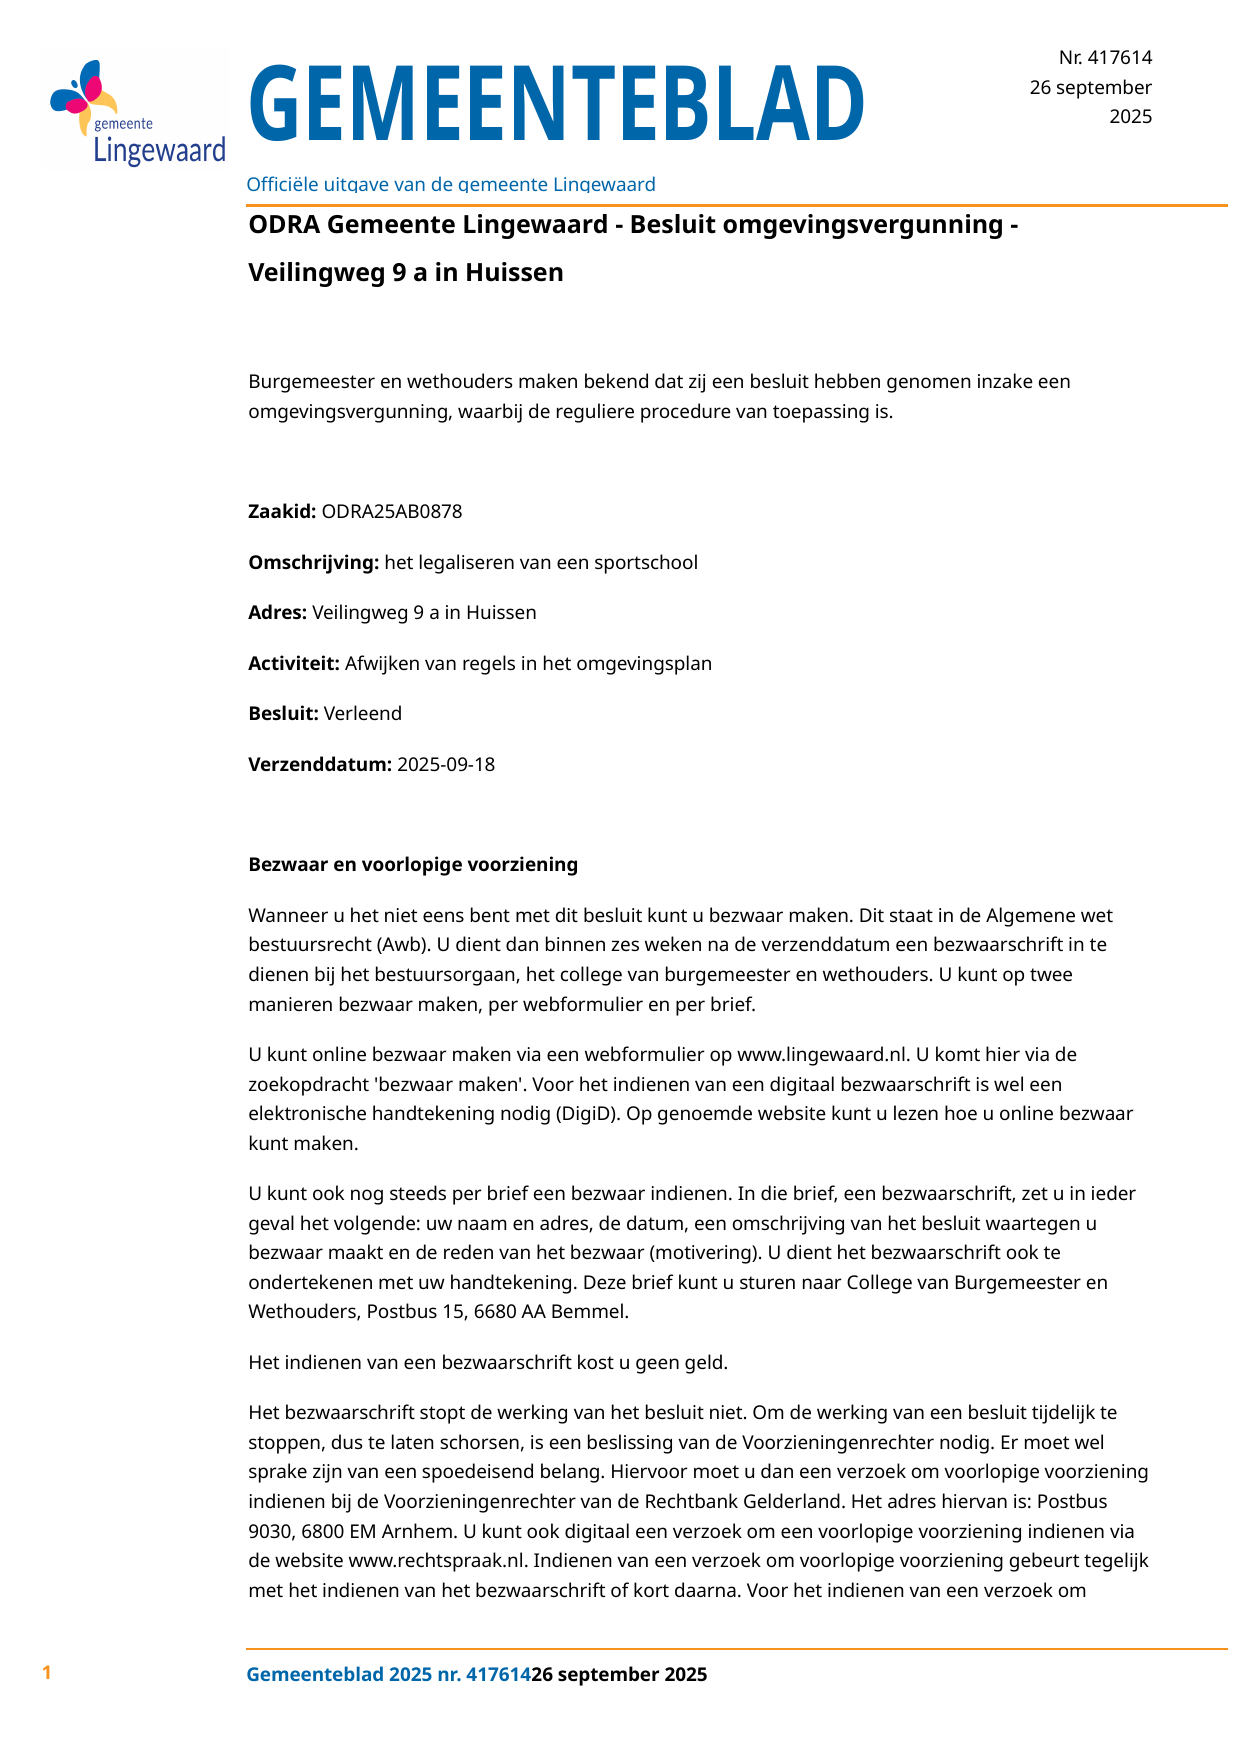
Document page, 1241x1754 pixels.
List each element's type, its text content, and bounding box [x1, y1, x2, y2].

text Besluit: Verleend [248, 700, 1152, 726]
text Adres: Veilingweg 9 a in Huissen [248, 599, 1152, 625]
text ODRA Gemeente Lingewaard - Besluit omgevingsvergunning - Veilingweg 9 a in Huissen [248, 207, 1152, 288]
text Bezwaar en voorlopige voorziening [248, 852, 1152, 877]
text Het indienen van een bezwaarschrift kost u geen geld. [248, 1349, 1152, 1375]
text Verzenddatum: 2025-09-18 [248, 751, 1152, 777]
text U kunt online bezwaar maken via een webformulier op www.lingewaard.nl. U komt hier via de zoekopdracht 'bezwaar maken'. Voor het indienen van een digitaal bezwaarschrift is wel een elektronische handtekening nodig (DigiD). Op genoemde website kunt u lezen hoe u online bezwaar kunt maken. [248, 1041, 1152, 1156]
text Omschrijving: het legaliseren van een sportschool [248, 549, 1152, 575]
text Burgemeester en wethouders maken bekend dat zij een besluit hebben genomen inzake een omgevingsvergunning, waarbij de reguliere procedure van toepassing is. [248, 368, 1152, 424]
text Wanneer u het niet eens bent met dit besluit kunt u bezwaar maken. Dit staat in de Algemene wet bestuursrecht (Awb). U dient dan binnen zes weken na de verzenddatum een bezwaarschrift in te dienen bij het bestuursorgaan, het college van burgemeester en wethouders. U kunt op twee manieren bezwaar maken, per webformulier en per brief. [248, 902, 1152, 1017]
text Zaakid: ODRA25AB0878 [248, 499, 1152, 524]
text U kunt ook nog steeds per brief een bezwaar indienen. In die brief, een bezwaarschrift, zet u in ieder geval het volgende: uw naam en adres, de datum, een omschrijving van het besluit waartegen u bezwaar maakt en de reden van het bezwaar (motivering). U dient het bezwaarschrift ook te ondertekenen met uw handtekening. Deze brief kunt u sturen naar College van Burgemeester en Wethouders, Postbus 15, 6680 AA Bemmel. [248, 1180, 1152, 1324]
text Activiteit: Afwijken van regels in het omgevingsplan [248, 650, 1152, 676]
text Het bezwaarschrift stopt de werking van het besluit niet. Om de werking van een besluit tijdelijk te stoppen, dus te laten schorsen, is een beslissing van de Voorzieningenrechter nodig. Er moet wel sprake zijn van een spoedeisend belang. Hiervoor moet u dan een verzoek om voorlopige voorziening indienen bij de Voorzieningenrechter van de Rechtbank Gelderland. Het adres hiervan is: Postbus 9030, 6800 EM Arnhem. U kunt ook digitaal een verzoek om een voorlopige voorziening indienen via de website www.rechtspraak.nl. Indienen van een verzoek om voorlopige voorziening gebeurt tegelijk met het indienen van het bezwaarschrift of kort daarna. Voor het indienen van een verzoek om [248, 1399, 1152, 1603]
picture [41, 47, 231, 172]
